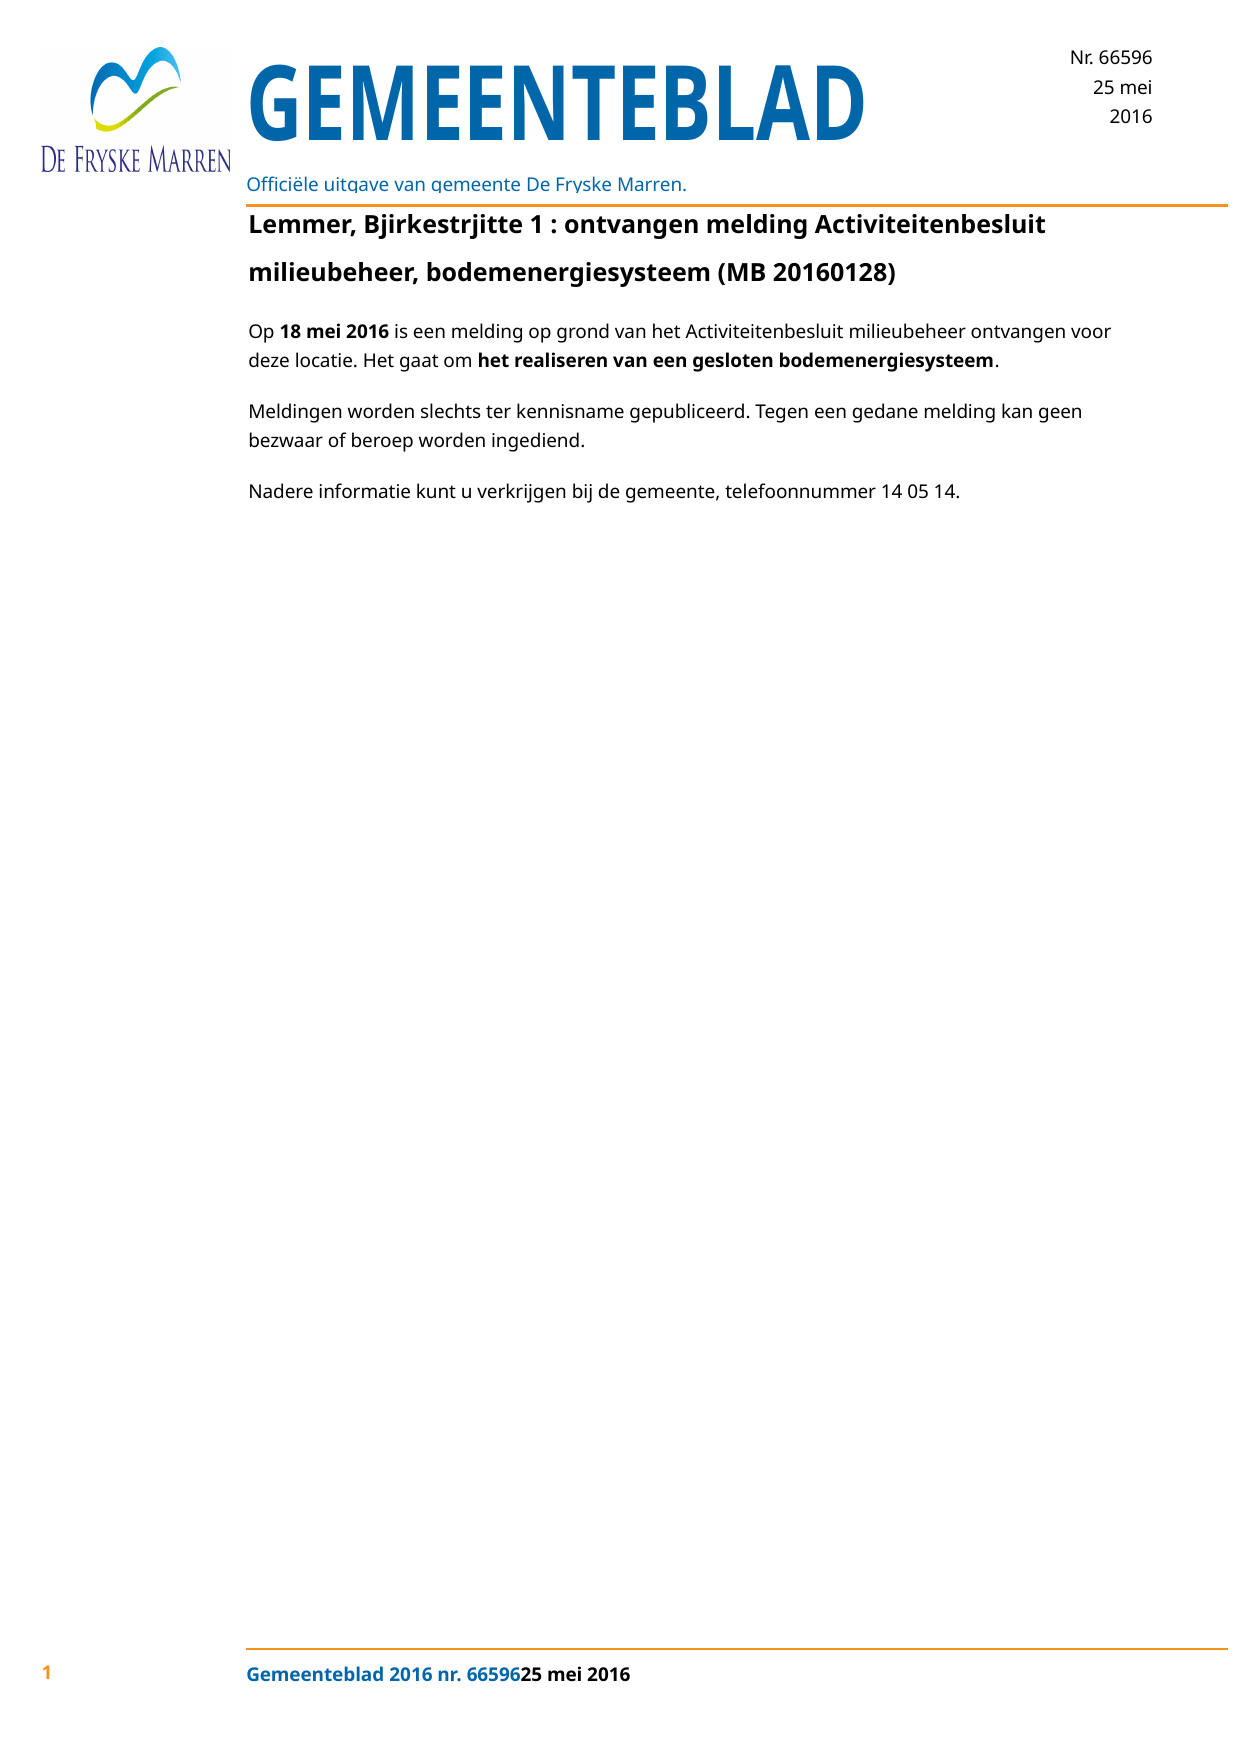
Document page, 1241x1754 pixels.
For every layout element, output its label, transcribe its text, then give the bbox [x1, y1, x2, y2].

text Lemmer, Bjirkestrjitte 1 : ontvangen melding Activiteitenbesluit milieubeheer, bodemenergiesysteem (MB 20160128) [248, 207, 1152, 288]
text Meldingen worden slechts ter kennisname gepubliceerd. Tegen een gedane melding kan geen bezwaar of beroep worden ingediend. [248, 398, 1152, 453]
picture [41, 47, 231, 172]
text Op 18 mei 2016 is een melding op grond van het Activiteitenbesluit milieubeheer ontvangen voor deze locatie. Het gaat om het realiseren van een gesloten bodemenergiesysteem. [248, 318, 1152, 373]
text Nadere informatie kunt u verkrijgen bij de gemeente, telefoonnummer 14 05 14. [248, 478, 1152, 504]
